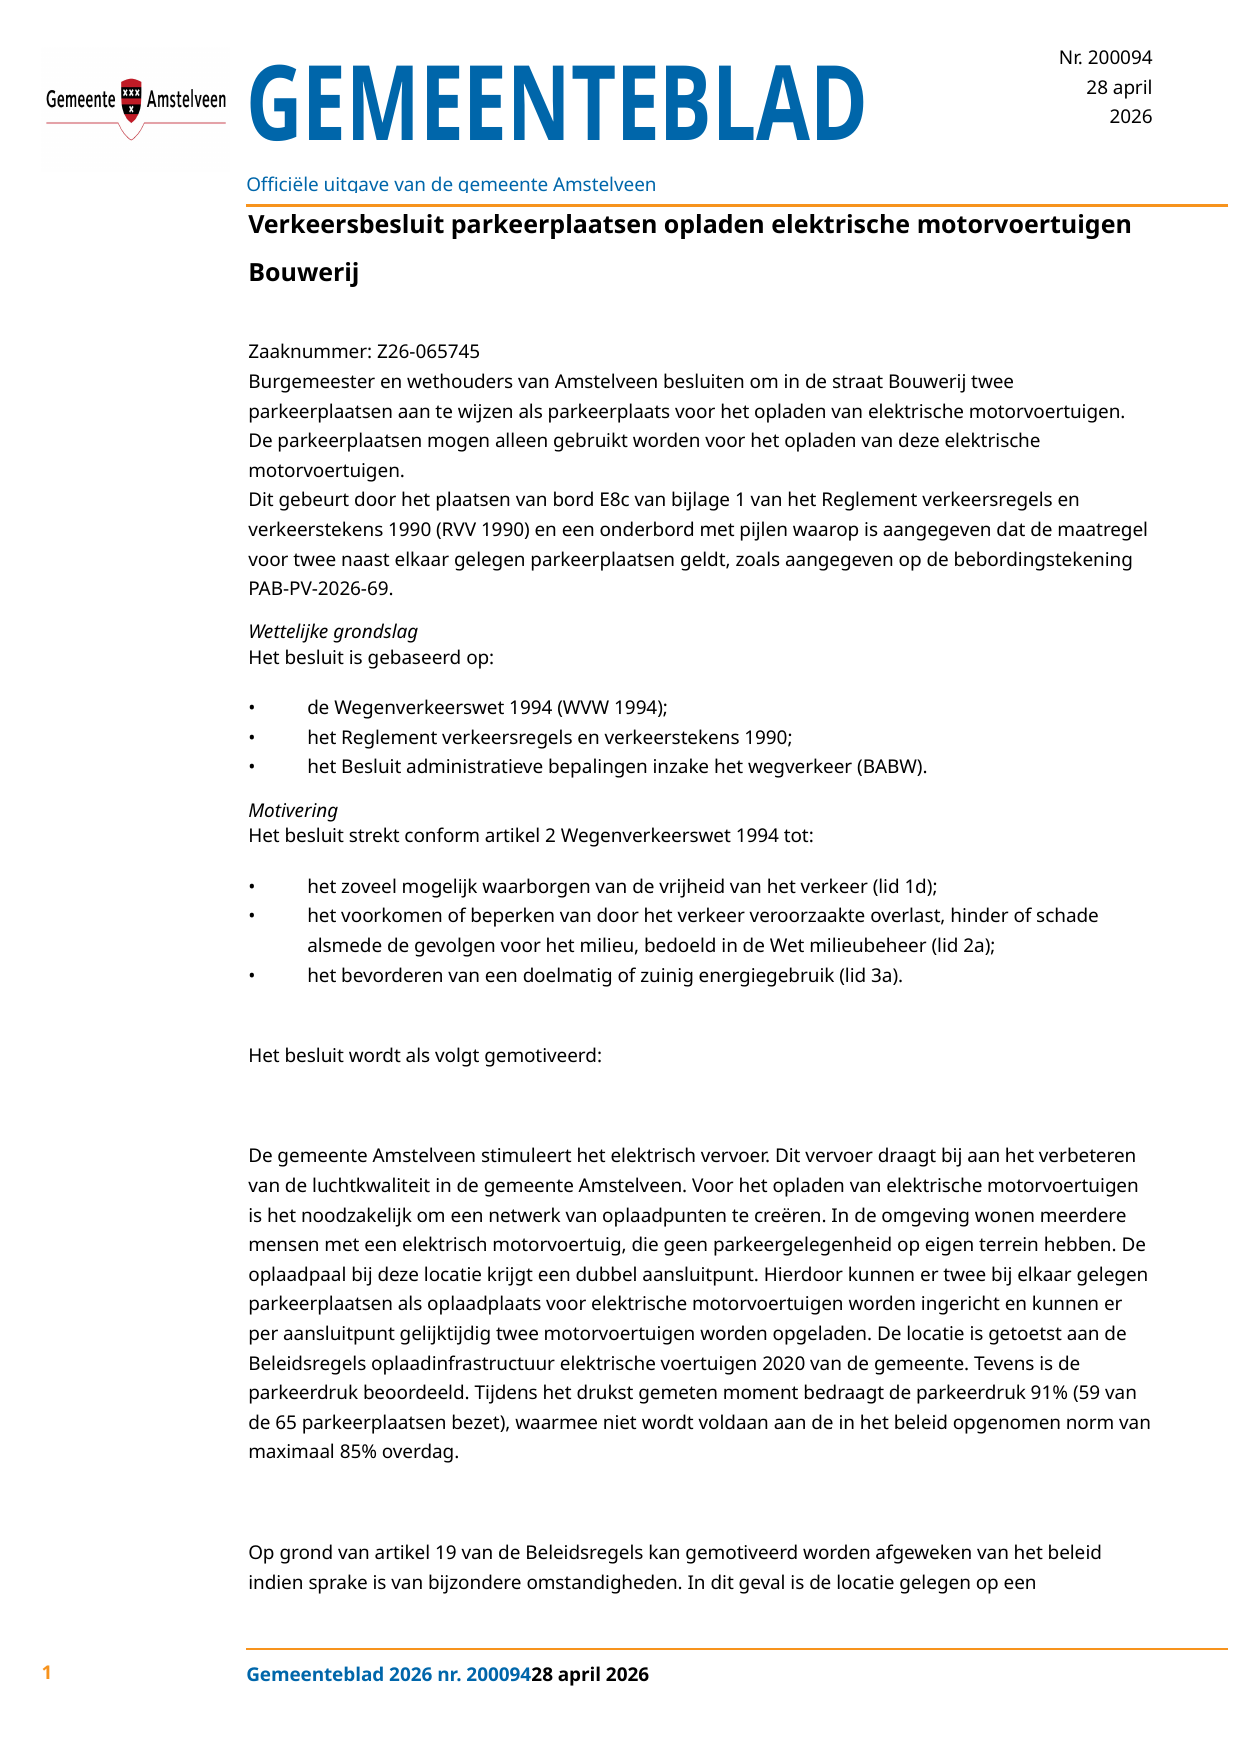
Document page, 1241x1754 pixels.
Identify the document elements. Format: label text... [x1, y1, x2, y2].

text Motivering [248, 797, 1152, 823]
list het Besluit administratieve bepalingen inzake het wegverkeer (BABW). [248, 754, 1152, 779]
text Burgemeester en wethouders van Amstelveen besluiten om in de straat Bouwerij twee parkeerplaatsen aan te wijzen als parkeerplaats voor het opladen van elektrische motorvoertuigen. De parkeerplaatsen mogen alleen gebruikt worden voor het opladen van deze elektrische motorvoertuigen. [248, 368, 1152, 483]
text Op grond van artikel 19 van de Beleidsregels kan gemotiveerd worden afgeweken van het beleid indien sprake is van bijzondere omstandigheden. In dit geval is de locatie gelegen op een [248, 1539, 1152, 1594]
text Verkeersbesluit parkeerplaatsen opladen elektrische motorvoertuigen Bouwerij [248, 207, 1152, 288]
list het bevorderen van een doelmatig of zuinig energiegebruik (lid 3a). [248, 962, 1152, 987]
text Het besluit strekt conform artikel 2 Wegenverkeerswet 1994 tot: [248, 823, 1152, 848]
text De gemeente Amstelveen stimuleert het elektrisch vervoer. Dit vervoer draagt bij aan het verbeteren van de luchtkwaliteit in de gemeente Amstelveen. Voor het opladen van elektrische motorvoertuigen is het noodzakelijk om een netwerk van oplaadpunten te creëren. In de omgeving wonen meerdere mensen met een elektrisch motorvoertuig, die geen parkeergelegenheid op eigen terrein hebben. De oplaadpaal bij deze locatie krijgt een dubbel aansluitpunt. Hierdoor kunnen er twee bij elkaar gelegen parkeerplaatsen als oplaadplaats voor elektrische motorvoertuigen worden ingericht en kunnen er per aansluitpunt gelijktijdig twee motorvoertuigen worden opgeladen. De locatie is getoetst aan de Beleidsregels oplaadinfrastructuur elektrische voertuigen 2020 van de gemeente. Tevens is de parkeerdruk beoordeeld. Tijdens het drukst gemeten moment bedraagt de parkeerdruk 91% (59 van de 65 parkeerplaatsen bezet), waarmee niet wordt voldaan aan de in het beleid opgenomen norm van maximaal 85% overdag. [248, 1143, 1152, 1464]
list het zoveel mogelijk waarborgen van de vrijheid van het verkeer (lid 1d); [248, 873, 1152, 899]
list de Wegenverkeerswet 1994 (WVW 1994); [248, 694, 1152, 720]
list het Reglement verkeersregels en verkeerstekens 1990; [248, 724, 1152, 750]
text Dit gebeurt door het plaatsen van bord E8c van bijlage 1 van het Reglement verkeersregels en verkeerstekens 1990 (RVV 1990) en een onderbord met pijlen waarop is aangegeven dat de maatregel voor twee naast elkaar gelegen parkeerplaatsen geldt, zoals aangegeven op de bebordingstekening PAB-PV-2026-69. [248, 487, 1152, 601]
picture [41, 47, 231, 172]
text Het besluit wordt als volgt gemotiveerd: [248, 1042, 1152, 1067]
text Wettelijke grondslag [248, 618, 1152, 644]
text Zaaknummer: Z26-065745 [248, 339, 1152, 364]
list het voorkomen of beperken van door het verkeer veroorzaakte overlast, hinder of schade alsmede de gevolgen voor het milieu, bedoeld in de Wet milieubeheer (lid 2a); [248, 903, 1152, 958]
text Het besluit is gebaseerd op: [248, 644, 1152, 670]
